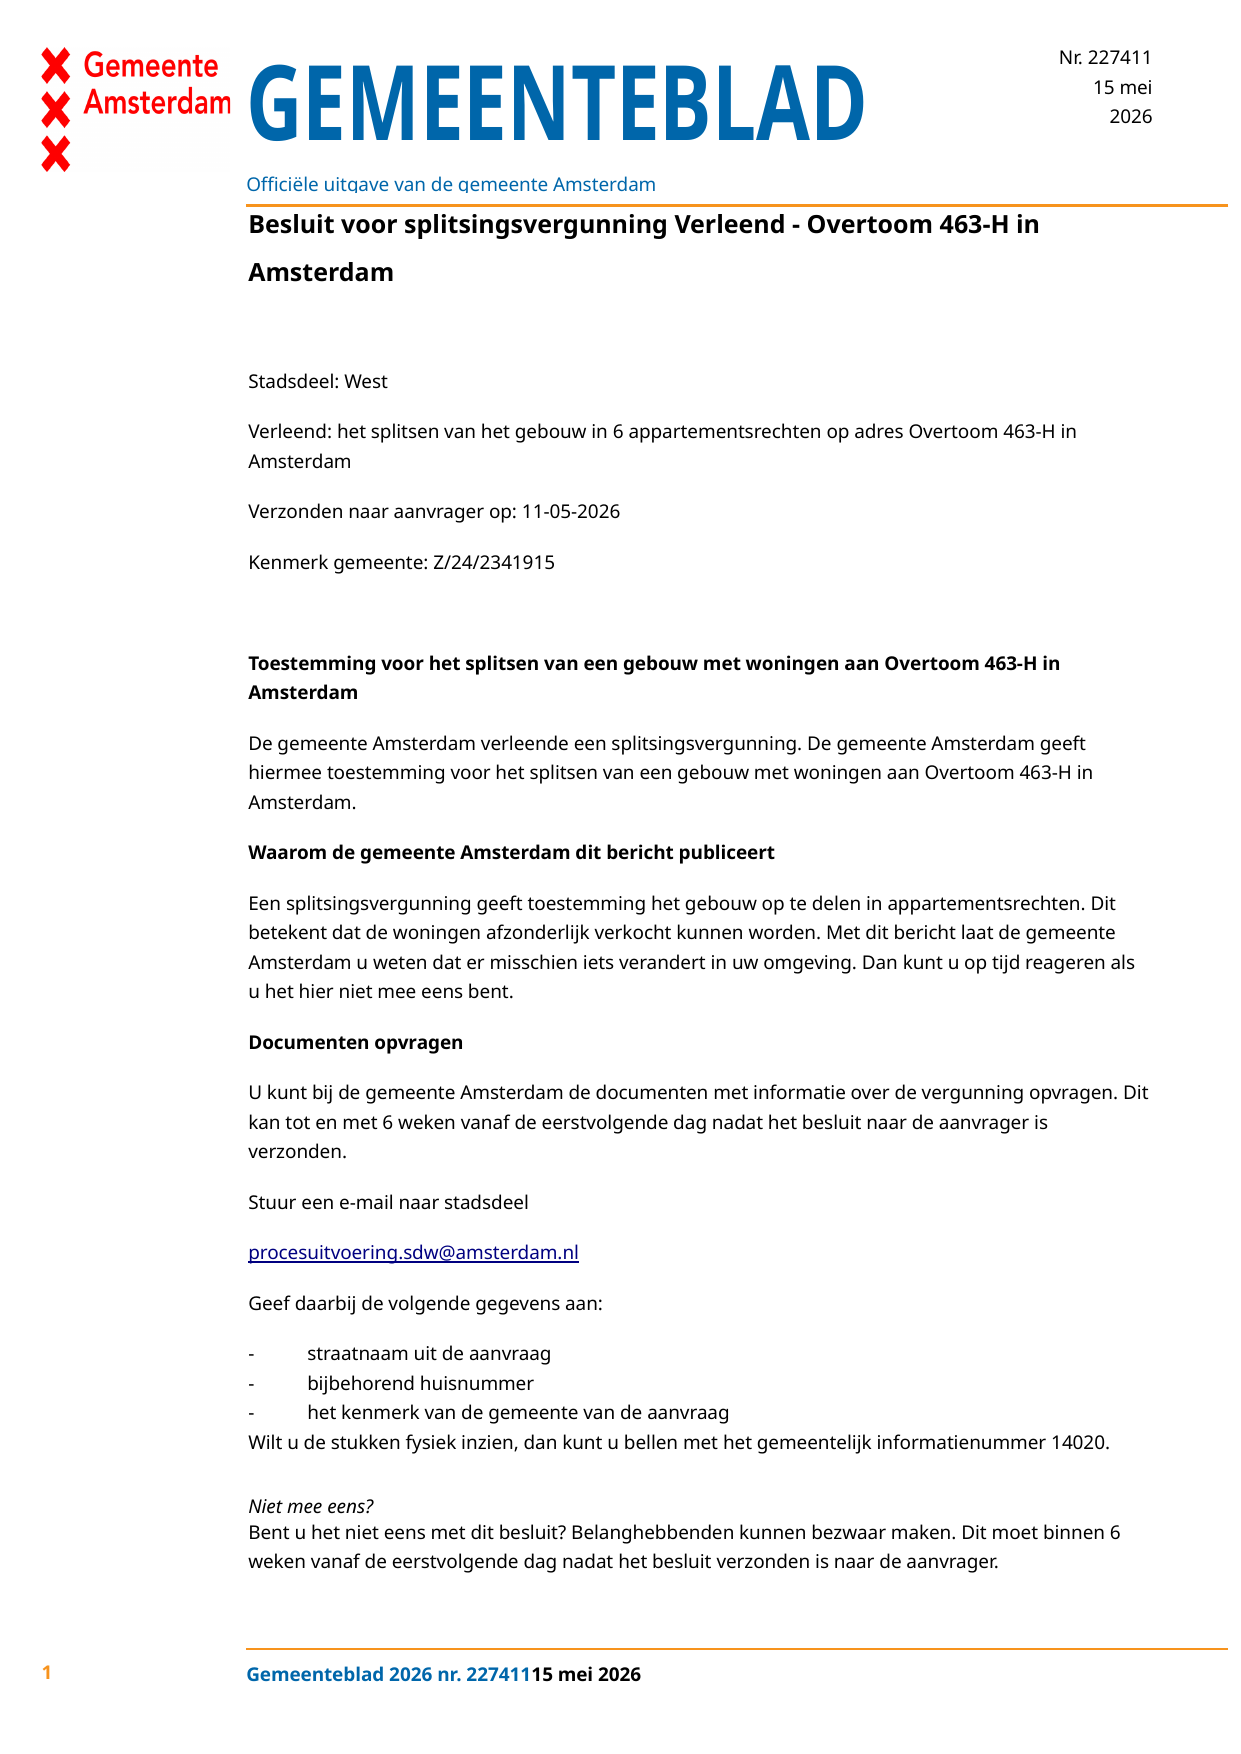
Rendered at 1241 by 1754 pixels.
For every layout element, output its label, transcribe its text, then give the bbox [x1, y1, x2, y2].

text Documenten opvragen [248, 1029, 1152, 1055]
text U kunt bij de gemeente Amsterdam de documenten met informatie over de vergunning opvragen. Dit kan tot en met 6 weken vanaf de eerstvolgende dag nadat het besluit naar de aanvrager is verzonden. [248, 1079, 1152, 1164]
list bijbehorend huisnummer [248, 1370, 1152, 1396]
list het kenmerk van de gemeente van de aanvraag [248, 1399, 1152, 1425]
text procesuitvoering.sdw@amsterdam.nl [248, 1239, 1152, 1265]
text Stuur een e-mail naar stadsdeel [248, 1189, 1152, 1215]
text Wilt u de stukken fysiek inzien, dan kunt u bellen met het gemeentelijk informatienummer 14020. [248, 1429, 1152, 1455]
text Verzonden naar aanvrager op: 11-05-2026 [248, 499, 1152, 524]
text Niet mee eens? [248, 1493, 1152, 1519]
text Geef daarbij de volgende gegevens aan: [248, 1290, 1152, 1316]
text Waarom de gemeente Amsterdam dit bericht publiceert [248, 839, 1152, 865]
text De gemeente Amsterdam verleende een splitsingsvergunning. De gemeente Amsterdam geeft hiermee toestemming voor het splitsen van een gebouw met woningen aan Overtoom 463-H in Amsterdam. [248, 730, 1152, 815]
text Verleend: het splitsen van het gebouw in 6 appartementsrechten op adres Overtoom 463-H in Amsterdam [248, 419, 1152, 474]
text Een splitsingsvergunning geeft toestemming het gebouw op te delen in appartementsrechten. Dit betekent dat de woningen afzonderlijk verkocht kunnen worden. Met dit bericht laat de gemeente Amsterdam u weten dat er misschien iets verandert in uw omgeving. Dan kunt u op tijd reageren als u het hier niet mee eens bent. [248, 890, 1152, 1004]
list straatnaam uit de aanvraag [248, 1340, 1152, 1366]
text Stadsdeel: West [248, 368, 1152, 394]
text Bent u het niet eens met dit besluit? Belanghebbenden kunnen bezwaar maken. Dit moet binnen 6 weken vanaf de eerstvolgende dag nadat het besluit verzonden is naar de aanvrager. [248, 1519, 1152, 1574]
text Besluit voor splitsingsvergunning Verleend - Overtoom 463-H in Amsterdam [248, 207, 1152, 288]
picture [41, 47, 231, 172]
text Toestemming voor het splitsen van een gebouw met woningen aan Overtoom 463-H in Amsterdam [248, 650, 1152, 705]
text Kenmerk gemeente: Z/24/2341915 [248, 549, 1152, 575]
